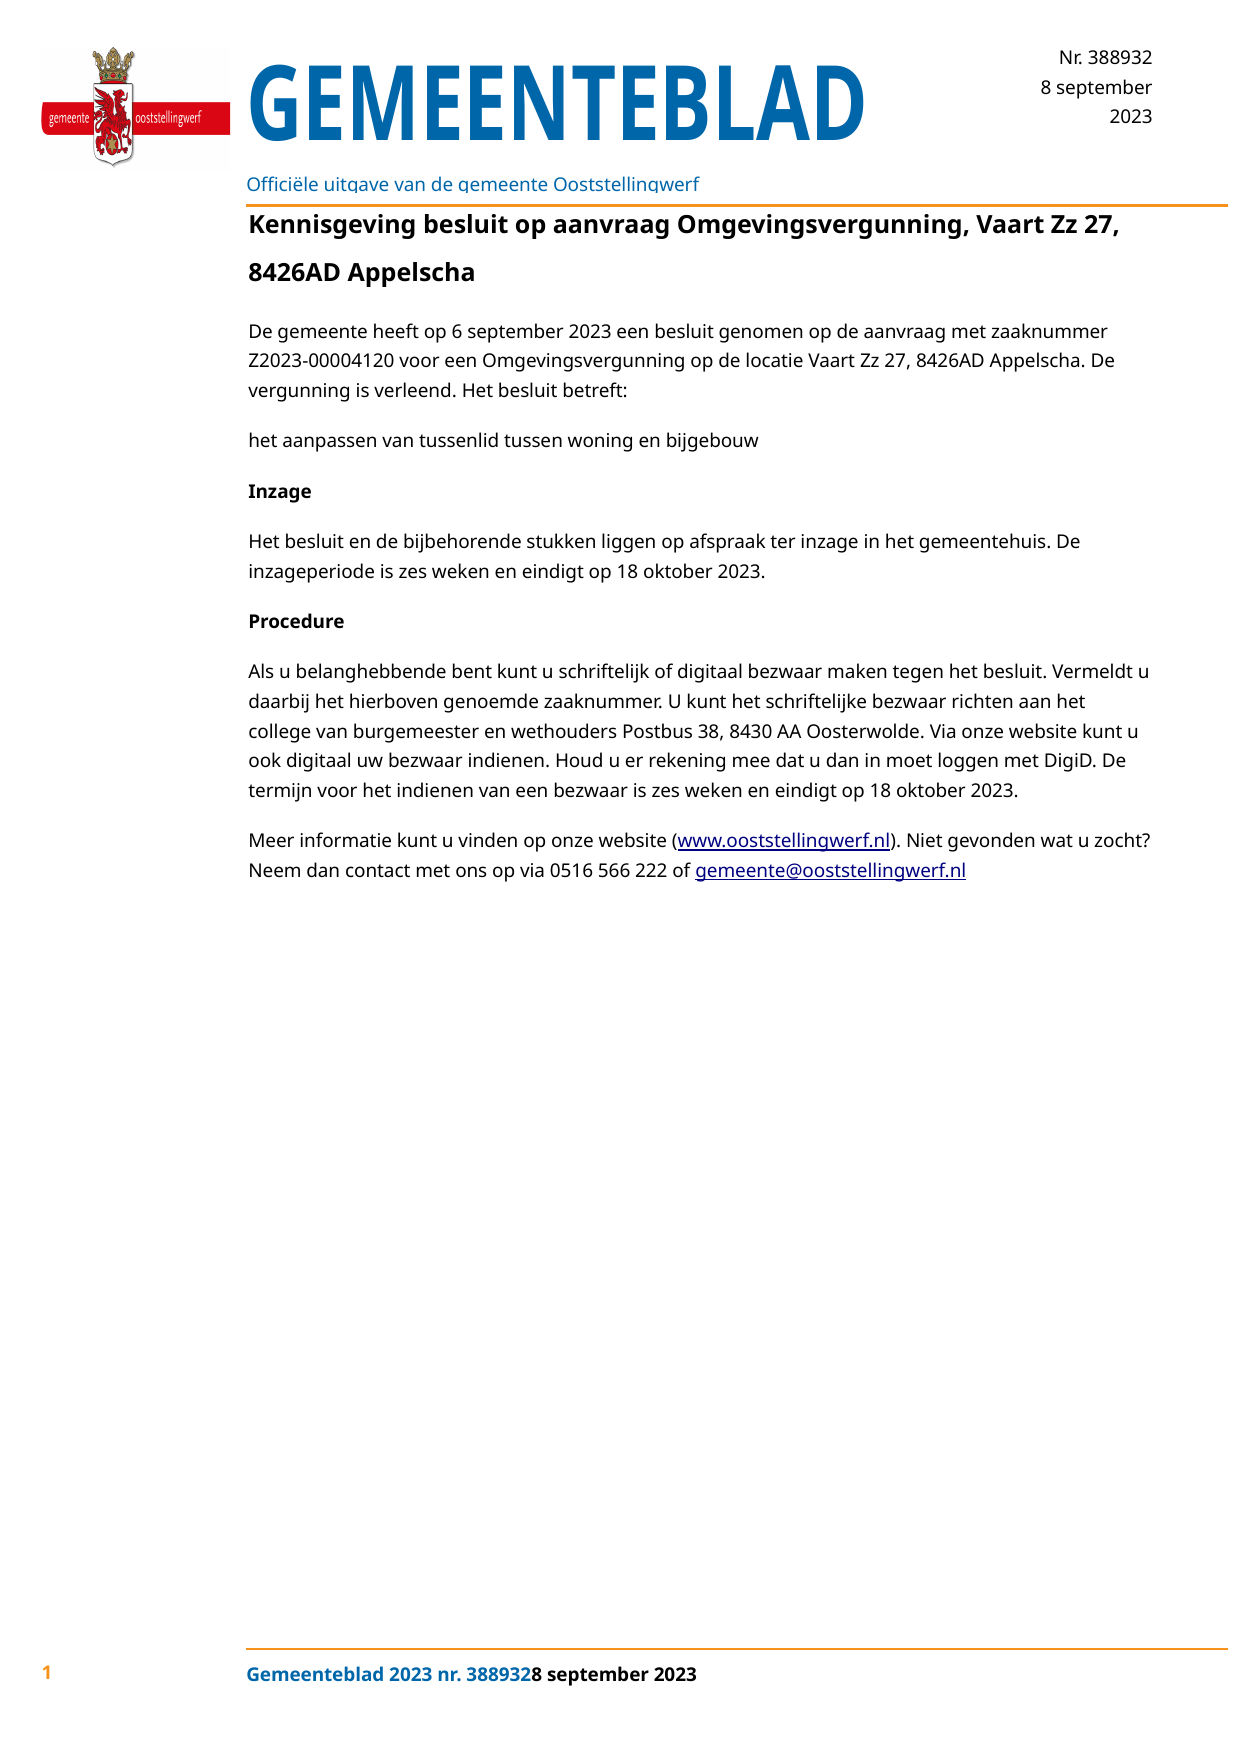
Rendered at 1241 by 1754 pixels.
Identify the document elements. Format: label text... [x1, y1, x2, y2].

text Het besluit en de bijbehorende stukken liggen op afspraak ter inzage in het gemeentehuis. De inzageperiode is zes weken en eindigt op 18 oktober 2023. [248, 528, 1152, 584]
text Meer informatie kunt u vinden op onze website (www.ooststellingwerf.nl). Niet gevonden wat u zocht? Neem dan contact met ons op via 0516 566 222 of gemeente@ooststellingwerf.nl [248, 827, 1152, 883]
text Kennisgeving besluit op aanvraag Omgevingsvergunning, Vaart Zz 27, 8426AD Appelscha [248, 207, 1152, 288]
picture [41, 47, 231, 172]
text Inzage [248, 478, 1152, 504]
text De gemeente heeft op 6 september 2023 een besluit genomen op de aanvraag met zaaknummer Z2023-00004120 voor een Omgevingsvergunning op de locatie Vaart Zz 27, 8426AD Appelscha. De vergunning is verleend. Het besluit betreft: [248, 318, 1152, 403]
text Procedure [248, 608, 1152, 634]
text het aanpassen van tussenlid tussen woning en bijgebouw [248, 427, 1152, 453]
text Als u belanghebbende bent kunt u schriftelijk of digitaal bezwaar maken tegen het besluit. Vermeldt u daarbij het hierboven genoemde zaaknummer. U kunt het schriftelijke bezwaar richten aan het college van burgemeester en wethouders Postbus 38, 8430 AA Oosterwolde. Via onze website kunt u ook digitaal uw bezwaar indienen. Houd u er rekening mee dat u dan in moet loggen met DigiD. De termijn voor het indienen van een bezwaar is zes weken en eindigt op 18 oktober 2023. [248, 659, 1152, 803]
